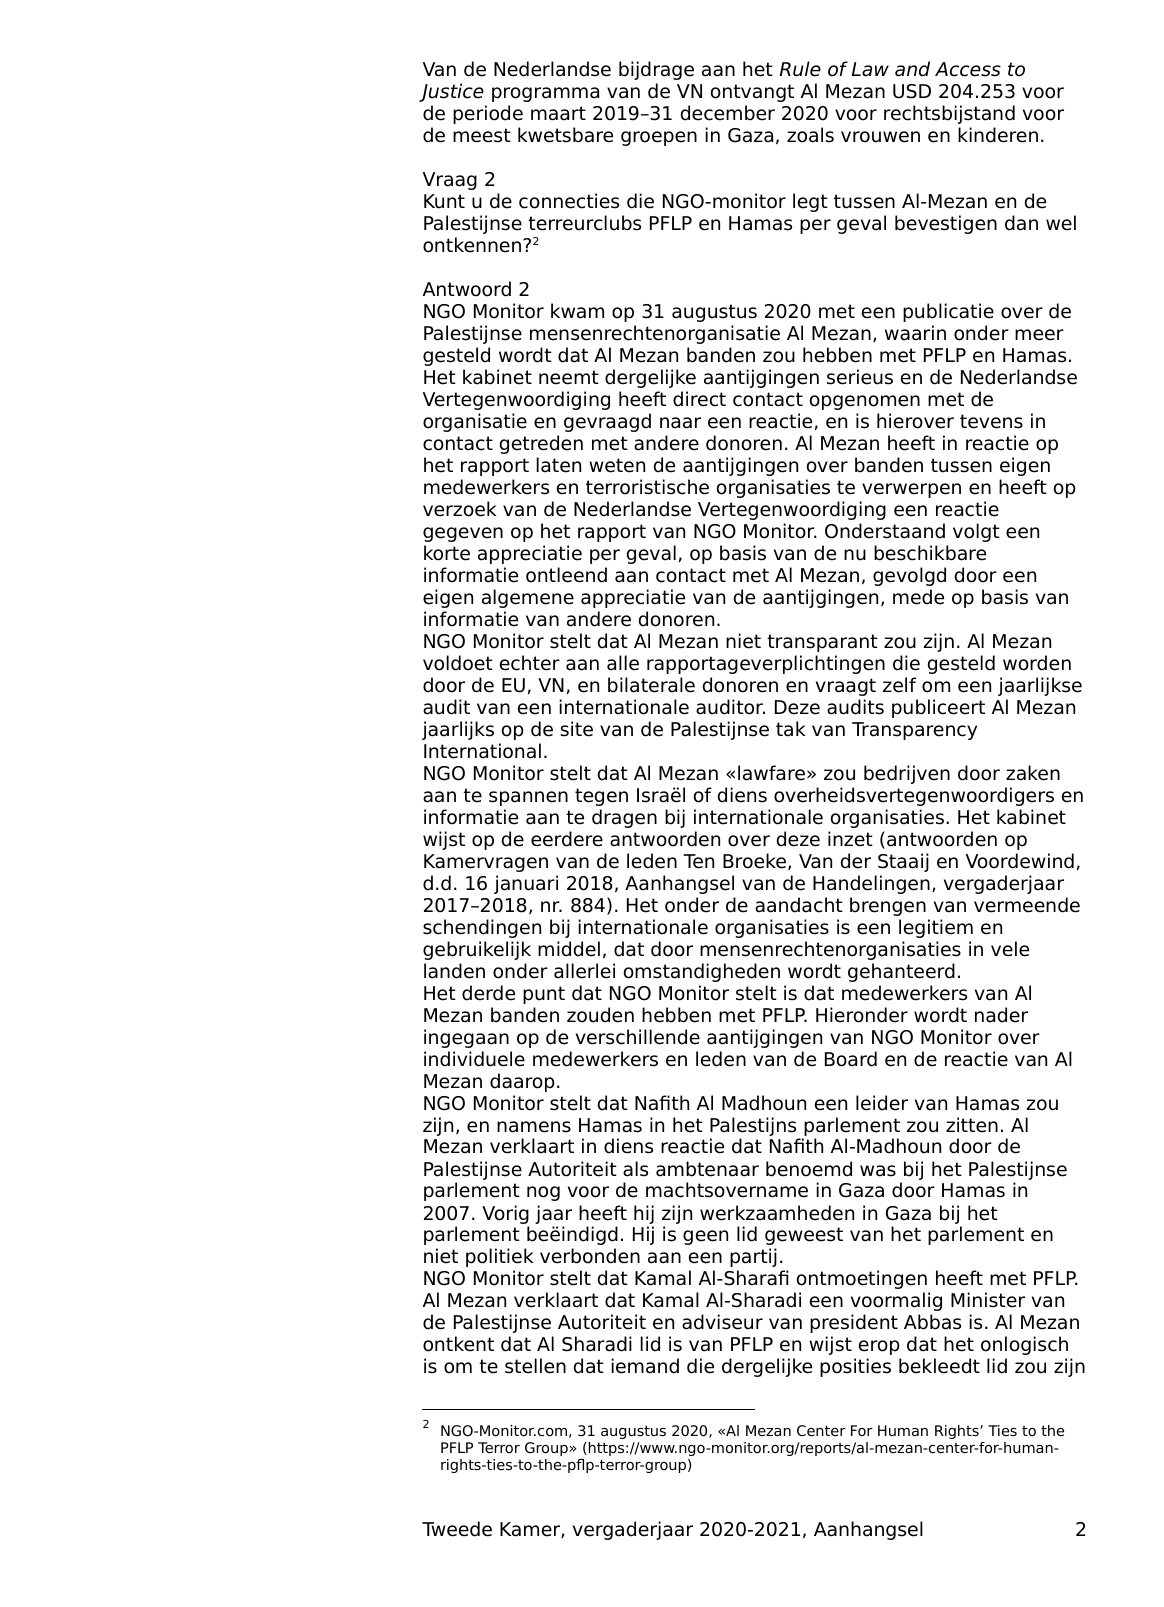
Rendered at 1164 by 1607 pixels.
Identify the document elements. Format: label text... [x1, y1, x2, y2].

text NGO Monitor stelt dat Al Mezan «lawfare» zou bedrijven door zaken aan te spannen tegen Israël of diens overheidsvertegenwoordigers en informatie aan te dragen bij internationale organisaties. Het kabinet wijst op de eerdere antwoorden over deze inzet (antwoorden op Kamervragen van de leden Ten Broeke, Van der Staaij en Voordewind, d.d. 16 januari 2018, Aanhangsel van de Handelingen, vergaderjaar 2017–2018, nr. 884). Het onder de aandacht brengen van vermeende schendingen bij internationale organisaties is een legitiem en gebruikelijk middel, dat door mensenrechtenorganisaties in vele landen onder allerlei omstandigheden wordt gehanteerd. [422, 763, 1087, 983]
text NGO Monitor stelt dat Kamal Al-Sharafi ontmoetingen heeft met PFLP. Al Mezan verklaart dat Kamal Al-Sharadi een voormalig Minister van de Palestijnse Autoriteit en adviseur van president Abbas is. Al Mezan ontkent dat Al Sharadi lid is van PFLP en wijst erop dat het onlogisch is om te stellen dat iemand die dergelijke posities bekleedt lid zou zijn [422, 1268, 1087, 1378]
text Van de Nederlandse bijdrage aan het Rule of Law and Access to Justice programma van de VN ontvangt Al Mezan USD 204.253 voor de periode maart 2019–31 december 2020 voor rechtsbijstand voor de meest kwetsbare groepen in Gaza, zoals vrouwen en kinderen. [422, 59, 1087, 147]
text Vraag 2 [422, 169, 1087, 191]
text NGO Monitor stelt dat Al Mezan niet transparant zou zijn. Al Mezan voldoet echter aan alle rapportageverplichtingen die gesteld worden door de EU, VN, en bilaterale donoren en vraagt zelf om een jaarlijkse audit van een internationale auditor. Deze audits publiceert Al Mezan jaarlijks op de site van de Palestijnse tak van Transparency International. [422, 631, 1087, 763]
text Antwoord 2 [422, 279, 1087, 301]
text Het derde punt dat NGO Monitor stelt is dat medewerkers van Al Mezan banden zouden hebben met PFLP. Hieronder wordt nader ingegaan op de verschillende aantijgingen van NGO Monitor over individuele medewerkers en leden van de Board en de reactie van Al Mezan daarop. [422, 983, 1087, 1092]
text NGO Monitor stelt dat Nafith Al Madhoun een leider van Hamas zou zijn, en namens Hamas in het Palestijns parlement zou zitten. Al Mezan verklaart in diens reactie dat Nafith Al-Madhoun door de Palestijnse Autoriteit als ambtenaar benoemd was bij het Palestijnse parlement nog voor de machtsovername in Gaza door Hamas in 2007. Vorig jaar heeft hij zijn werkzaamheden in Gaza bij het parlement beëindigd. Hij is geen lid geweest van het parlement en niet politiek verbonden aan een partij. [422, 1092, 1087, 1268]
text NGO-Monitor.com, 31 augustus 2020, «Al Mezan Center For Human Rights’ Ties to the PFLP Terror Group» (https://www.ngo-monitor.org/reports/al-mezan-center-for-human-rights-ties-to-the-pflp-terror-group) [422, 1418, 1087, 1474]
text Kunt u de connecties die NGO-monitor legt tussen Al-Mezan en de Palestijnse terreurclubs PFLP en Hamas per geval bevestigen dan wel ontkennen? [422, 191, 1087, 257]
text NGO Monitor kwam op 31 augustus 2020 met een publicatie over de Palestijnse mensenrechtenorganisatie Al Mezan, waarin onder meer gesteld wordt dat Al Mezan banden zou hebben met PFLP en Hamas. Het kabinet neemt dergelijke aantijgingen serieus en de Nederlandse Vertegenwoordiging heeft direct contact opgenomen met de organisatie en gevraagd naar een reactie, en is hierover tevens in contact getreden met andere donoren. Al Mezan heeft in reactie op het rapport laten weten de aantijgingen over banden tussen eigen medewerkers en terroristische organisaties te verwerpen en heeft op verzoek van de Nederlandse Vertegenwoordiging een reactie gegeven op het rapport van NGO Monitor. Onderstaand volgt een korte appreciatie per geval, op basis van de nu beschikbare informatie ontleend aan contact met Al Mezan, gevolgd door een eigen algemene appreciatie van de aantijgingen, mede op basis van informatie van andere donoren. [422, 301, 1087, 631]
